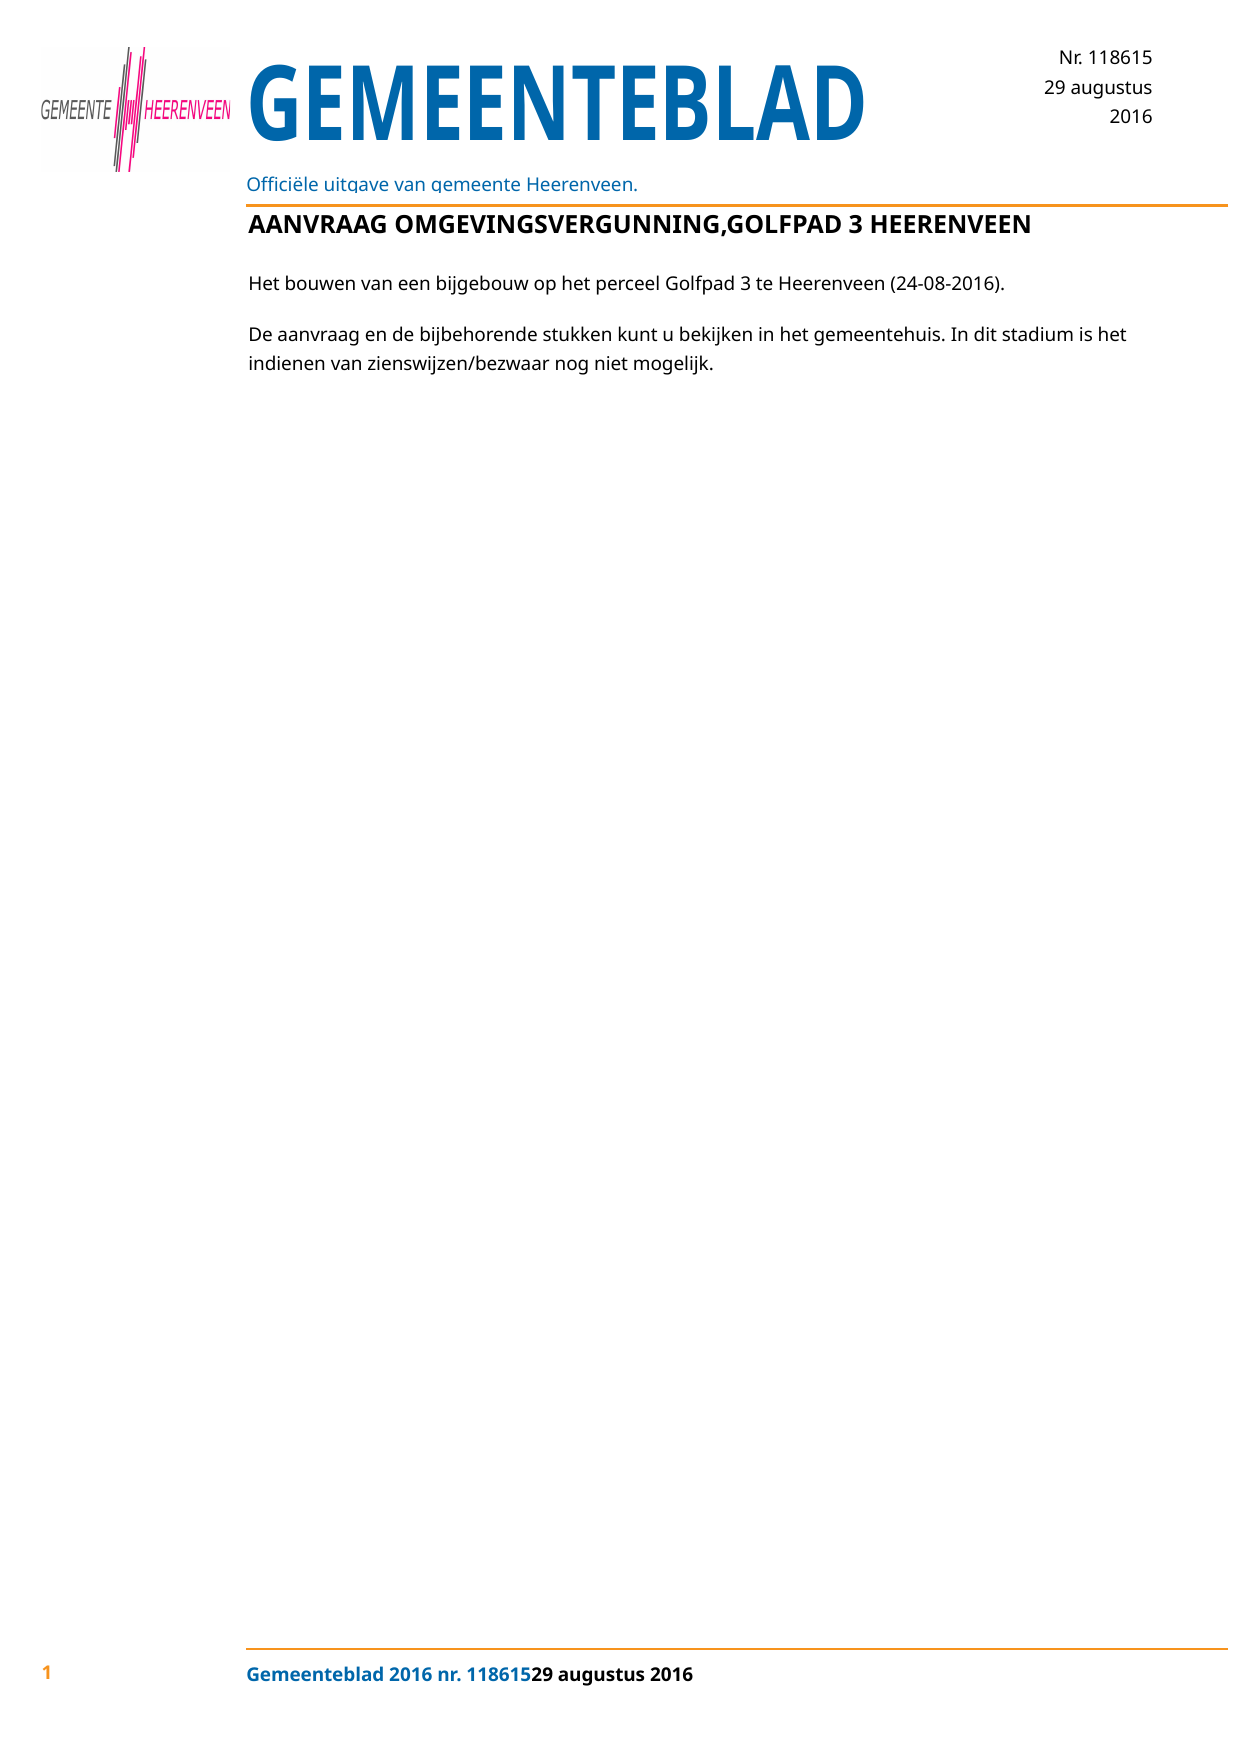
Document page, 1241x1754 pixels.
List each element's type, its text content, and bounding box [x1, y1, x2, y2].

text Het bouwen van een bijgebouw op het perceel Golfpad 3 te Heerenveen (24-08-2016). [248, 270, 1152, 296]
text AANVRAAG OMGEVINGSVERGUNNING,GOLFPAD 3 HEERENVEEN [248, 207, 1152, 241]
text De aanvraag en de bijbehorende stukken kunt u bekijken in het gemeentehuis. In dit stadium is het indienen van zienswijzen/bezwaar nog niet mogelijk. [248, 321, 1152, 376]
picture [41, 47, 231, 172]
